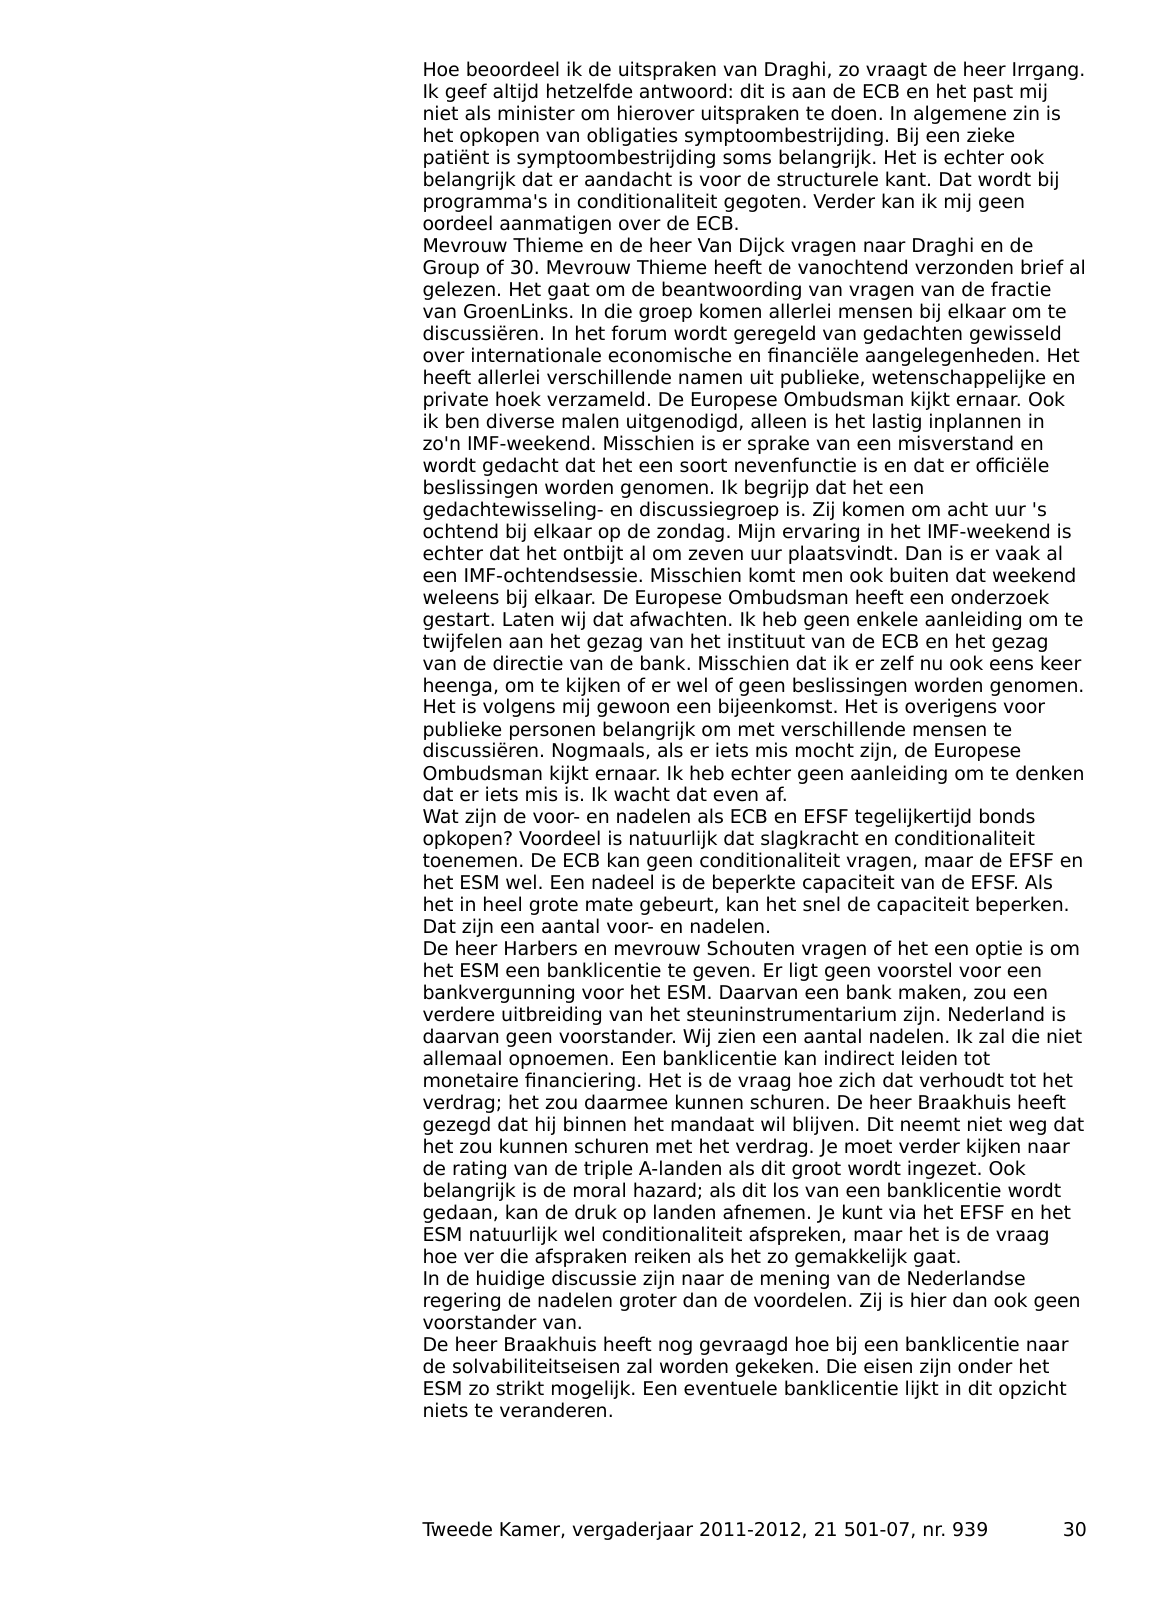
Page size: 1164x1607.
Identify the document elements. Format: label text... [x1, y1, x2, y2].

text Wat zijn de voor- en nadelen als ECB en EFSF tegelijkertijd bonds opkopen? Voordeel is natuurlijk dat slagkracht en conditionaliteit toenemen. De ECB kan geen conditionaliteit vragen, maar de EFSF en het ESM wel. Een nadeel is de beperkte capaciteit van de EFSF. Als het in heel grote mate gebeurt, kan het snel de capaciteit beperken. Dat zijn een aantal voor- en nadelen. [422, 806, 1087, 938]
text Hoe beoordeel ik de uitspraken van Draghi, zo vraagt de heer Irrgang. Ik geef altijd hetzelfde antwoord: dit is aan de ECB en het past mij niet als minister om hierover uitspraken te doen. In algemene zin is het opkopen van obligaties symptoombestrijding. Bij een zieke patiënt is symptoombestrijding soms belangrijk. Het is echter ook belangrijk dat er aandacht is voor de structurele kant. Dat wordt bij programma's in conditionaliteit gegoten. Verder kan ik mij geen oordeel aanmatigen over de ECB. [422, 59, 1087, 235]
text De heer Braakhuis heeft nog gevraagd hoe bij een banklicentie naar de solvabiliteitseisen zal worden gekeken. Die eisen zijn onder het ESM zo strikt mogelijk. Een eventuele banklicentie lijkt in dit opzicht niets te veranderen. [422, 1334, 1087, 1422]
text Mevrouw Thieme en de heer Van Dijck vragen naar Draghi en de Group of 30. Mevrouw Thieme heeft de vanochtend verzonden brief al gelezen. Het gaat om de beantwoording van vragen van de fractie van GroenLinks. In die groep komen allerlei mensen bij elkaar om te discussiëren. In het forum wordt geregeld van gedachten gewisseld over internationale economische en financiële aangelegenheden. Het heeft allerlei verschillende namen uit publieke, wetenschappelijke en private hoek verzameld. De Europese Ombudsman kijkt ernaar. Ook ik ben diverse malen uitgenodigd, alleen is het lastig inplannen in zo'n IMF-weekend. Misschien is er sprake van een misverstand en wordt gedacht dat het een soort nevenfunctie is en dat er officiële beslissingen worden genomen. Ik begrijp dat het een gedachtewisseling- en discussiegroep is. Zij komen om acht uur 's ochtend bij elkaar op de zondag. Mijn ervaring in het IMF-weekend is echter dat het ontbijt al om zeven uur plaatsvindt. Dan is er vaak al een IMF-ochtendsessie. Misschien komt men ook buiten dat weekend weleens bij elkaar. De Europese Ombudsman heeft een onderzoek gestart. Laten wij dat afwachten. Ik heb geen enkele aanleiding om te twijfelen aan het gezag van het instituut van de ECB en het gezag van de directie van de bank. Misschien dat ik er zelf nu ook eens keer heenga, om te kijken of er wel of geen beslissingen worden genomen. Het is volgens mij gewoon een bijeenkomst. Het is overigens voor publieke personen belangrijk om met verschillende mensen te discussiëren. Nogmaals, als er iets mis mocht zijn, de Europese Ombudsman kijkt ernaar. Ik heb echter geen aanleiding om te denken dat er iets mis is. Ik wacht dat even af. [422, 235, 1087, 806]
text De heer Harbers en mevrouw Schouten vragen of het een optie is om het ESM een banklicentie te geven. Er ligt geen voorstel voor een bankvergunning voor het ESM. Daarvan een bank maken, zou een verdere uitbreiding van het steuninstrumentarium zijn. Nederland is daarvan geen voorstander. Wij zien een aantal nadelen. Ik zal die niet allemaal opnoemen. Een banklicentie kan indirect leiden tot monetaire financiering. Het is de vraag hoe zich dat verhoudt tot het verdrag; het zou daarmee kunnen schuren. De heer Braakhuis heeft gezegd dat hij binnen het mandaat wil blijven. Dit neemt niet weg dat het zou kunnen schuren met het verdrag. Je moet verder kijken naar de rating van de triple A-landen als dit groot wordt ingezet. Ook belangrijk is de moral hazard; als dit los van een banklicentie wordt gedaan, kan de druk op landen afnemen. Je kunt via het EFSF en het ESM natuurlijk wel conditionaliteit afspreken, maar het is de vraag hoe ver die afspraken reiken als het zo gemakkelijk gaat. [422, 938, 1087, 1268]
text In de huidige discussie zijn naar de mening van de Nederlandse regering de nadelen groter dan de voordelen. Zij is hier dan ook geen voorstander van. [422, 1268, 1087, 1334]
